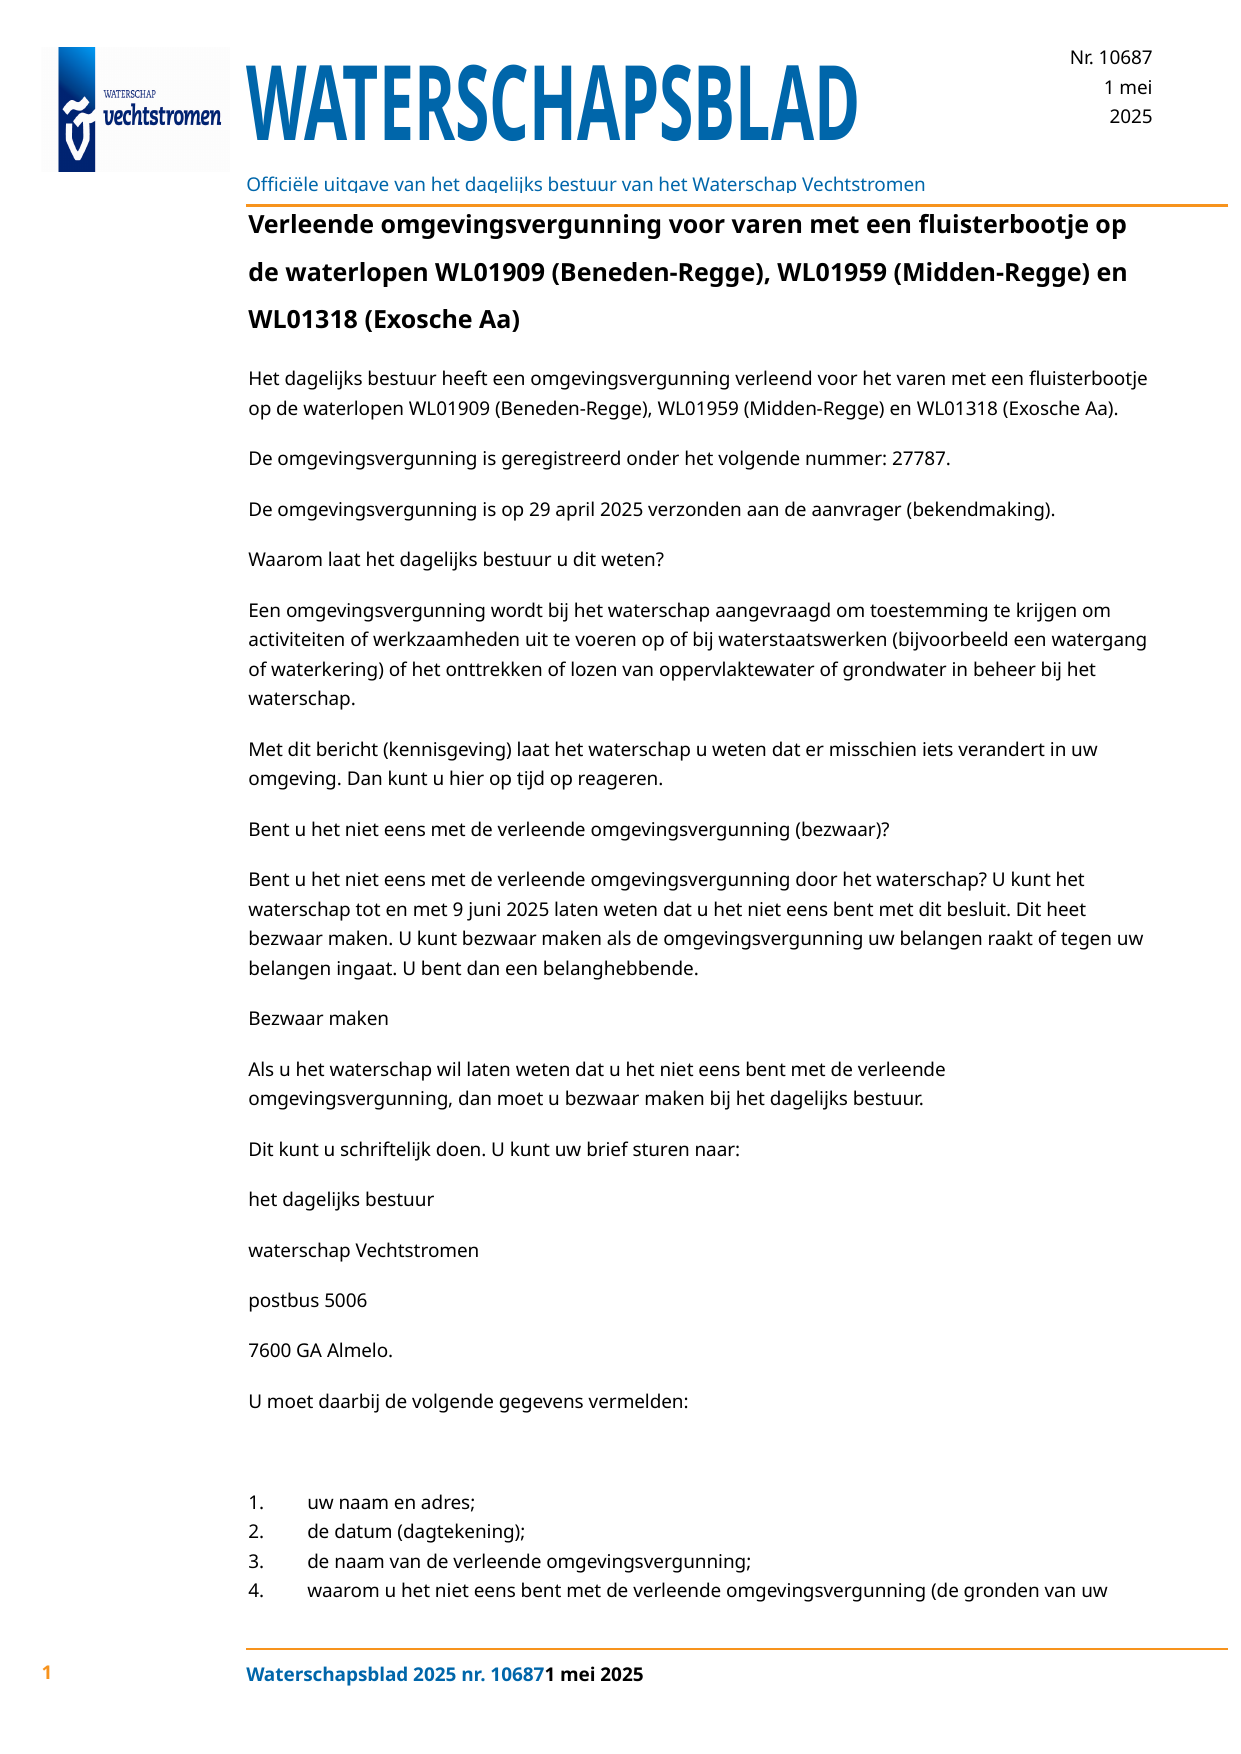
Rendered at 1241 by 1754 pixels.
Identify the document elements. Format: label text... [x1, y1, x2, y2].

list waarom u het niet eens bent met de verleende omgevingsvergunning (de gronden van uw [248, 1578, 1152, 1603]
text Verleende omgevingsvergunning voor varen met een fluisterbootje op de waterlopen WL01909 (Beneden-Regge), WL01959 (Midden-Regge) en WL01318 (Exosche Aa) [248, 207, 1152, 336]
text De omgevingsvergunning is op 29 april 2025 verzonden aan de aanvrager (bekendmaking). [248, 496, 1152, 522]
picture [41, 47, 231, 172]
text Het dagelijks bestuur heeft een omgevingsvergunning verleend voor het varen met een fluisterbootje op de waterlopen WL01909 (Beneden-Regge), WL01959 (Midden-Regge) en WL01318 (Exosche Aa). [248, 366, 1152, 421]
text Bezwaar maken [248, 1006, 1152, 1031]
text Bent u het niet eens met de verleende omgevingsvergunning door het waterschap? U kunt het waterschap tot en met 9 juni 2025 laten weten dat u het niet eens bent met dit besluit. Dit heet bezwaar maken. U kunt bezwaar maken als de omgevingsvergunning uw belangen raakt of tegen uw belangen ingaat. U bent dan een belanghebbende. [248, 866, 1152, 981]
list de datum (dagtekening); [248, 1518, 1152, 1544]
list de naam van de verleende omgevingsvergunning; [248, 1548, 1152, 1574]
text Als u het waterschap wil laten weten dat u het niet eens bent met de verleende omgevingsvergunning, dan moet u bezwaar maken bij het dagelijks bestuur. [248, 1056, 1152, 1111]
text De omgevingsvergunning is geregistreerd onder het volgende nummer: 27787. [248, 446, 1152, 471]
text het dagelijks bestuur [248, 1186, 1152, 1212]
text 7600 GA Almelo. [248, 1338, 1152, 1363]
text Dit kunt u schriftelijk doen. U kunt uw brief sturen naar: [248, 1136, 1152, 1162]
text postbus 5006 [248, 1287, 1152, 1313]
text U moet daarbij de volgende gegevens vermelden: [248, 1388, 1152, 1414]
text Met dit bericht (kennisgeving) laat het waterschap u weten dat er misschien iets verandert in uw omgeving. Dan kunt u hier op tijd op reageren. [248, 736, 1152, 791]
text Een omgevingsvergunning wordt bij het waterschap aangevraagd om toestemming te krijgen om activiteiten of werkzaamheden uit te voeren op of bij waterstaatswerken (bijvoorbeeld een watergang of waterkering) of het onttrekken of lozen van oppervlaktewater of grondwater in beheer bij het waterschap. [248, 597, 1152, 711]
text Waarom laat het dagelijks bestuur u dit weten? [248, 546, 1152, 572]
list uw naam en adres; [248, 1489, 1152, 1514]
text Bent u het niet eens met de verleende omgevingsvergunning (bezwaar)? [248, 816, 1152, 842]
text waterschap Vechtstromen [248, 1237, 1152, 1262]
